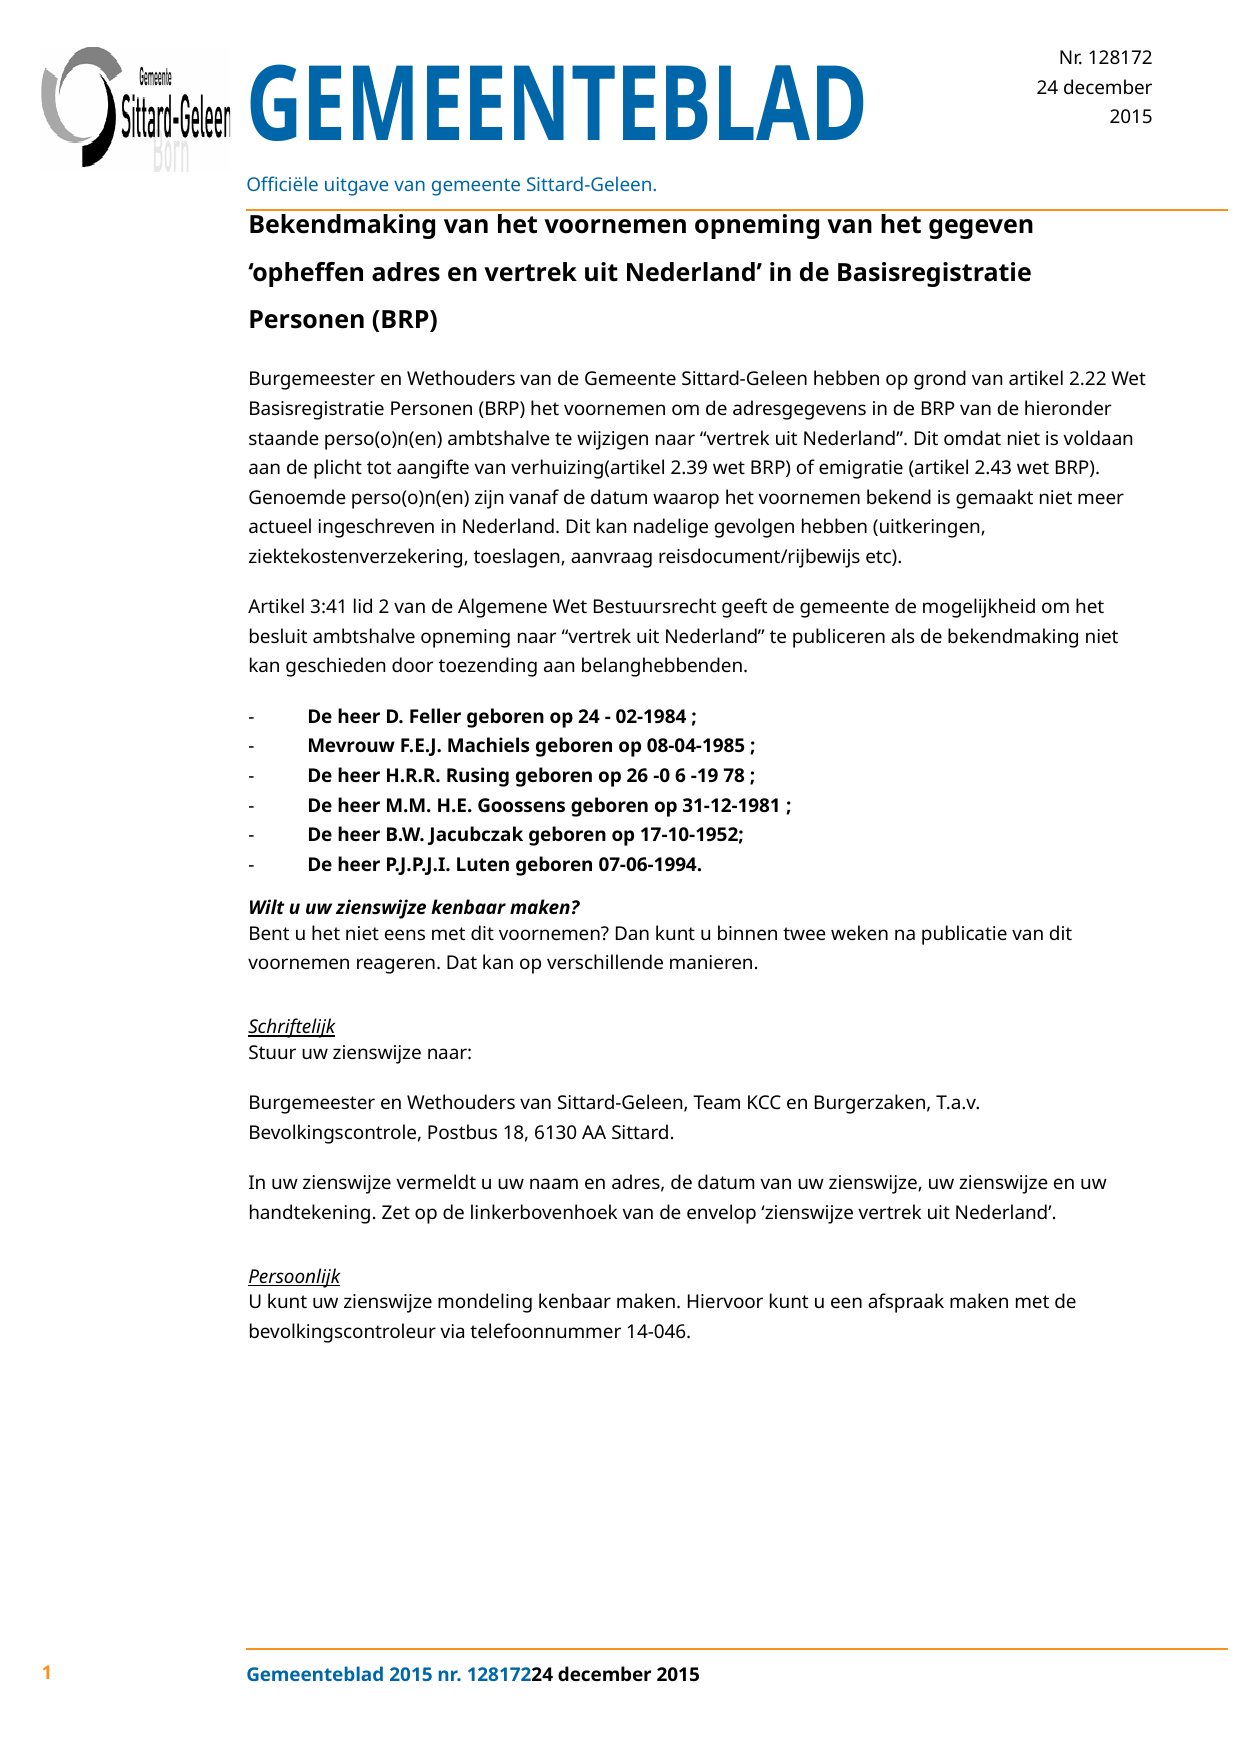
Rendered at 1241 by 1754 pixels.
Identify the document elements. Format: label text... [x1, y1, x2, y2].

text Persoonlijk [248, 1263, 1152, 1289]
list De heer B.W. Jacubczak geboren op 17-10-1952; [248, 821, 1152, 847]
list De heer M.M. H.E. Goossens geboren op 31-12-1981 ; [248, 792, 1152, 817]
list Mevrouw F.E.J. Machiels geboren op 08-04-1985 ; [248, 733, 1152, 758]
picture [41, 47, 231, 172]
text Burgemeester en Wethouders van Sittard-Geleen, Team KCC en Burgerzaken, T.a.v. Bevolkingscontrole, Postbus 18, 6130 AA Sittard. [248, 1089, 1152, 1145]
text Bekendmaking van het voornemen opneming van het gegeven ‘opheffen adres en vertrek uit Nederland’ in de Basisregistratie Personen (BRP) [248, 211, 1152, 336]
text In uw zienswijze vermeldt u uw naam en adres, de datum van uw zienswijze, uw zienswijze en uw handtekening. Zet op de linkerbovenhoek van de envelop ‘zienswijze vertrek uit Nederland’. [248, 1169, 1152, 1225]
text Wilt u uw zienswijze kenbaar maken? [248, 894, 1152, 920]
list De heer H.R.R. Rusing geboren op 26 -0 6 -19 78 ; [248, 762, 1152, 788]
text Burgemeester en Wethouders van de Gemeente Sittard-Geleen hebben op grond van artikel 2.22 Wet Basisregistratie Personen (BRP) het voornemen om de adresgegevens in de BRP van de hieronder staande perso(o)n(en) ambtshalve te wijzigen naar “vertrek uit Nederland”. Dit omdat niet is voldaan aan de plicht tot aangifte van verhuizing(artikel 2.39 wet BRP) of emigratie (artikel 2.43 wet BRP). Genoemde perso(o)n(en) zijn vanaf de datum waarop het voornemen bekend is gemaakt niet meer actueel ingeschreven in Nederland. Dit kan nadelige gevolgen hebben (uitkeringen, ziektekostenverzekering, toeslagen, aanvraag reisdocument/rijbewijs etc). [248, 366, 1152, 569]
text Artikel 3:41 lid 2 van de Algemene Wet Bestuursrecht geeft de gemeente de mogelijkheid om het besluit ambtshalve opneming naar “vertrek uit Nederland” te publiceren als de bekendmaking niet kan geschieden door toezending aan belanghebbenden. [248, 593, 1152, 678]
text Bent u het niet eens met dit voornemen? Dan kunt u binnen twee weken na publicatie van dit voornemen reageren. Dat kan op verschillende manieren. [248, 920, 1152, 975]
list De heer P.J.P.J.I. Luten geboren 07-06-1994. [248, 851, 1152, 877]
text Schriftelijk [248, 1013, 1152, 1039]
text Stuur uw zienswijze naar: [248, 1039, 1152, 1065]
list De heer D. Feller geboren op 24 - 02-1984 ; [248, 703, 1152, 729]
text U kunt uw zienswijze mondeling kenbaar maken. Hiervoor kunt u een afspraak maken met de bevolkingscontroleur via telefoonnummer 14-046. [248, 1289, 1152, 1344]
